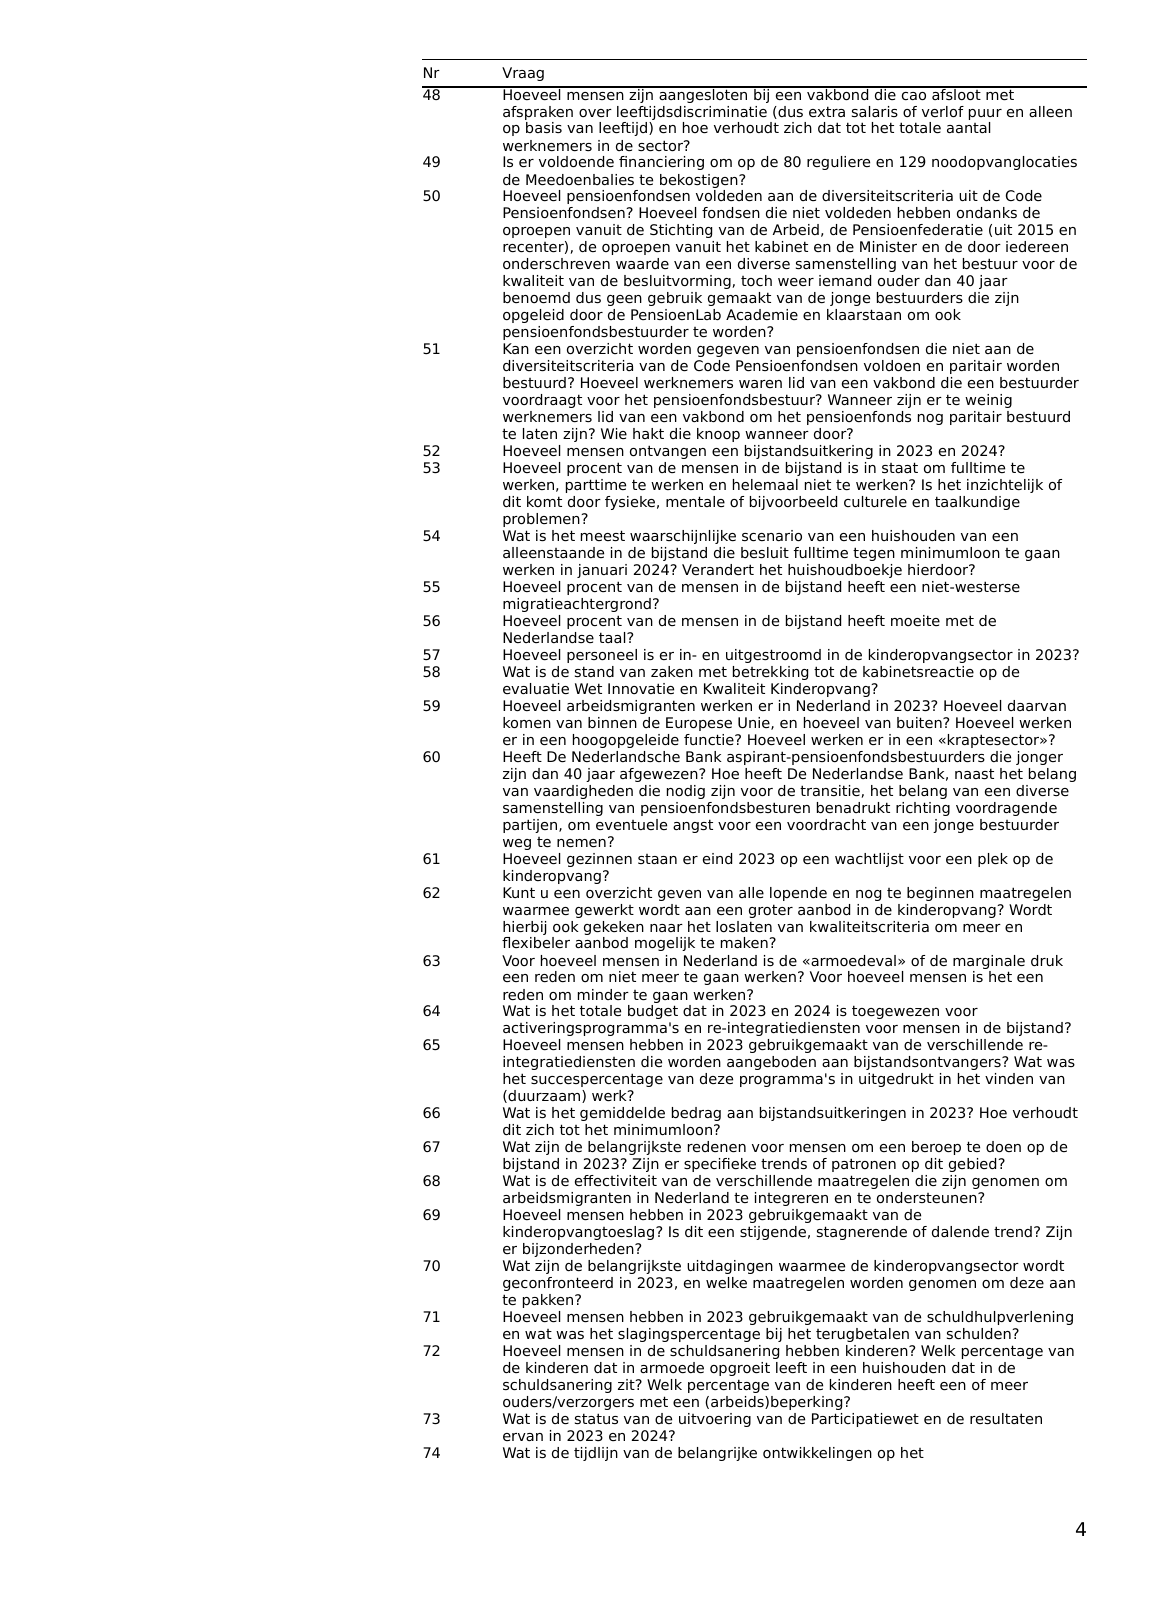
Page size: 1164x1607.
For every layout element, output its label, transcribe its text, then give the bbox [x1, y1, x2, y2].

table_cell Wat is de stand van zaken met betrekking tot de kabinetsreactie op de evaluatie Wet Innovatie en Kwaliteit Kinderopvang? [496, 664, 1087, 698]
table_cell Hoeveel mensen hebben in 2023 gebruikgemaakt van de kinderopvangtoeslag? Is dit een stijgende, stagnerende of dalende trend? Zijn er bijzonderheden? [496, 1207, 1087, 1258]
table_cell 50 [422, 188, 496, 341]
table_header Vraag [496, 60, 1087, 86]
table_cell 73 [422, 1411, 496, 1445]
table_cell 51 [422, 341, 496, 443]
table_cell Hoeveel mensen hebben in 2023 gebruikgemaakt van de schuldhulpverlening en wat was het slagingspercentage bij het terugbetalen van schulden? [496, 1309, 1087, 1343]
table_cell Hoeveel procent van de mensen in de bijstand is in staat om fulltime te werken, parttime te werken en helemaal niet te werken? Is het inzichtelijk of dit komt door fysieke, mentale of bijvoorbeeld culturele en taalkundige problemen? [496, 460, 1087, 528]
table_cell 72 [422, 1343, 496, 1411]
table_cell Wat is de effectiviteit van de verschillende maatregelen die zijn genomen om arbeidsmigranten in Nederland te integreren en te ondersteunen? [496, 1173, 1087, 1207]
table_header Nr [422, 60, 496, 86]
table_cell Wat is de tijdlijn van de belangrijke ontwikkelingen op het [496, 1445, 1087, 1462]
table_cell 74 [422, 1445, 496, 1462]
table_cell Hoeveel mensen hebben in 2023 gebruikgemaakt van de verschillende re-integratiediensten die worden aangeboden aan bijstandsontvangers? Wat was het succespercentage van deze programma's in uitgedrukt in het vinden van (duurzaam) werk? [496, 1037, 1087, 1105]
table_cell 56 [422, 613, 496, 647]
table_cell 59 [422, 698, 496, 749]
table_cell Hoeveel arbeidsmigranten werken er in Nederland in 2023? Hoeveel daarvan komen van binnen de Europese Unie, en hoeveel van buiten? Hoeveel werken er in een hoogopgeleide functie? Hoeveel werken er in een «kraptesector»? [496, 698, 1087, 749]
table_cell 68 [422, 1173, 496, 1207]
table_cell 69 [422, 1207, 496, 1258]
table_cell Kan een overzicht worden gegeven van pensioenfondsen die niet aan de diversiteitscriteria van de Code Pensioenfondsen voldoen en paritair worden bestuurd? Hoeveel werknemers waren lid van een vakbond die een bestuurder voordraagt voor het pensioenfondsbestuur? Wanneer zijn er te weinig werknemers lid van een vakbond om het pensioenfonds nog paritair bestuurd te laten zijn? Wie hakt die knoop wanneer door? [496, 341, 1087, 443]
table_cell 65 [422, 1037, 496, 1105]
table_cell Wat zijn de belangrijkste uitdagingen waarmee de kinderopvangsector wordt geconfronteerd in 2023, en welke maatregelen worden genomen om deze aan te pakken? [496, 1258, 1087, 1309]
table_cell Wat zijn de belangrijkste redenen voor mensen om een beroep te doen op de bijstand in 2023? Zijn er specifieke trends of patronen op dit gebied? [496, 1139, 1087, 1173]
table_cell 48 [422, 88, 496, 154]
table_cell 61 [422, 851, 496, 884]
table_cell 52 [422, 443, 496, 460]
table_cell Hoeveel procent van de mensen in de bijstand heeft een niet-westerse migratieachtergrond? [496, 579, 1087, 613]
table_cell 55 [422, 579, 496, 613]
table_cell Wat is de status van de uitvoering van de Participatiewet en de resultaten ervan in 2023 en 2024? [496, 1411, 1087, 1445]
table_cell Hoeveel gezinnen staan er eind 2023 op een wachtlijst voor een plek op de kinderopvang? [496, 851, 1087, 884]
table_cell 64 [422, 1003, 496, 1037]
table_cell Hoeveel procent van de mensen in de bijstand heeft moeite met de Nederlandse taal? [496, 613, 1087, 647]
table_cell 49 [422, 154, 496, 188]
table_cell Is er voldoende financiering om op de 80 reguliere en 129 noodopvanglocaties de Meedoenbalies te bekostigen? [496, 154, 1087, 188]
table_cell 53 [422, 460, 496, 528]
table_cell Hoeveel mensen zijn aangesloten bij een vakbond die cao afsloot met afspraken over leeftijdsdiscriminatie (dus extra salaris of verlof puur en alleen op basis van leeftijd) en hoe verhoudt zich dat tot het totale aantal werknemers in de sector? [496, 88, 1087, 154]
table_cell 54 [422, 528, 496, 579]
table_cell 67 [422, 1139, 496, 1173]
table_cell Hoeveel personeel is er in- en uitgestroomd in de kinderopvangsector in 2023? [496, 647, 1087, 664]
table_cell 71 [422, 1309, 496, 1343]
table_cell Wat is het gemiddelde bedrag aan bijstandsuitkeringen in 2023? Hoe verhoudt dit zich tot het minimumloon? [496, 1105, 1087, 1139]
table_cell 60 [422, 749, 496, 851]
table_cell Hoeveel pensioenfondsen voldeden aan de diversiteitscriteria uit de Code Pensioenfondsen? Hoeveel fondsen die niet voldeden hebben ondanks de oproepen vanuit de Stichting van de Arbeid, de Pensioenfederatie (uit 2015 en recenter), de oproepen vanuit het kabinet en de Minister en de door iedereen onderschreven waarde van een diverse samenstelling van het bestuur voor de kwaliteit van de besluitvorming, toch weer iemand ouder dan 40 jaar benoemd dus geen gebruik gemaakt van de jonge bestuurders die zijn opgeleid door de PensioenLab Academie en klaarstaan om ook pensioenfondsbestuurder te worden? [496, 188, 1087, 341]
table_cell 70 [422, 1258, 496, 1309]
table_cell Hoeveel mensen in de schuldsanering hebben kinderen? Welk percentage van de kinderen dat in armoede opgroeit leeft in een huishouden dat in de schuldsanering zit? Welk percentage van de kinderen heeft een of meer ouders/verzorgers met een (arbeids)beperking? [496, 1343, 1087, 1411]
table_cell Wat is het meest waarschijnlijke scenario van een huishouden van een alleenstaande in de bijstand die besluit fulltime tegen minimumloon te gaan werken in januari 2024? Verandert het huishoudboekje hierdoor? [496, 528, 1087, 579]
table_cell 66 [422, 1105, 496, 1139]
table_cell 57 [422, 647, 496, 664]
table_cell Wat is het totale budget dat in 2023 en 2024 is toegewezen voor activeringsprogramma's en re-integratiediensten voor mensen in de bijstand? [496, 1003, 1087, 1037]
table_cell 63 [422, 953, 496, 1003]
table_cell Kunt u een overzicht geven van alle lopende en nog te beginnen maatregelen waarmee gewerkt wordt aan een groter aanbod in de kinderopvang? Wordt hierbij ook gekeken naar het loslaten van kwaliteitscriteria om meer en flexibeler aanbod mogelijk te maken? [496, 885, 1087, 952]
table_cell 58 [422, 664, 496, 698]
table_cell Heeft De Nederlandsche Bank aspirant-pensioenfondsbestuurders die jonger zijn dan 40 jaar afgewezen? Hoe heeft De Nederlandse Bank, naast het belang van vaardigheden die nodig zijn voor de transitie, het belang van een diverse samenstelling van pensioenfondsbesturen benadrukt richting voordragende partijen, om eventuele angst voor een voordracht van een jonge bestuurder weg te nemen? [496, 749, 1087, 851]
table_cell Voor hoeveel mensen in Nederland is de «armoedeval» of de marginale druk een reden om niet meer te gaan werken? Voor hoeveel mensen is het een reden om minder te gaan werken? [496, 953, 1087, 1003]
table_cell Hoeveel mensen ontvangen een bijstandsuitkering in 2023 en 2024? [496, 443, 1087, 460]
table_cell 62 [422, 885, 496, 952]
